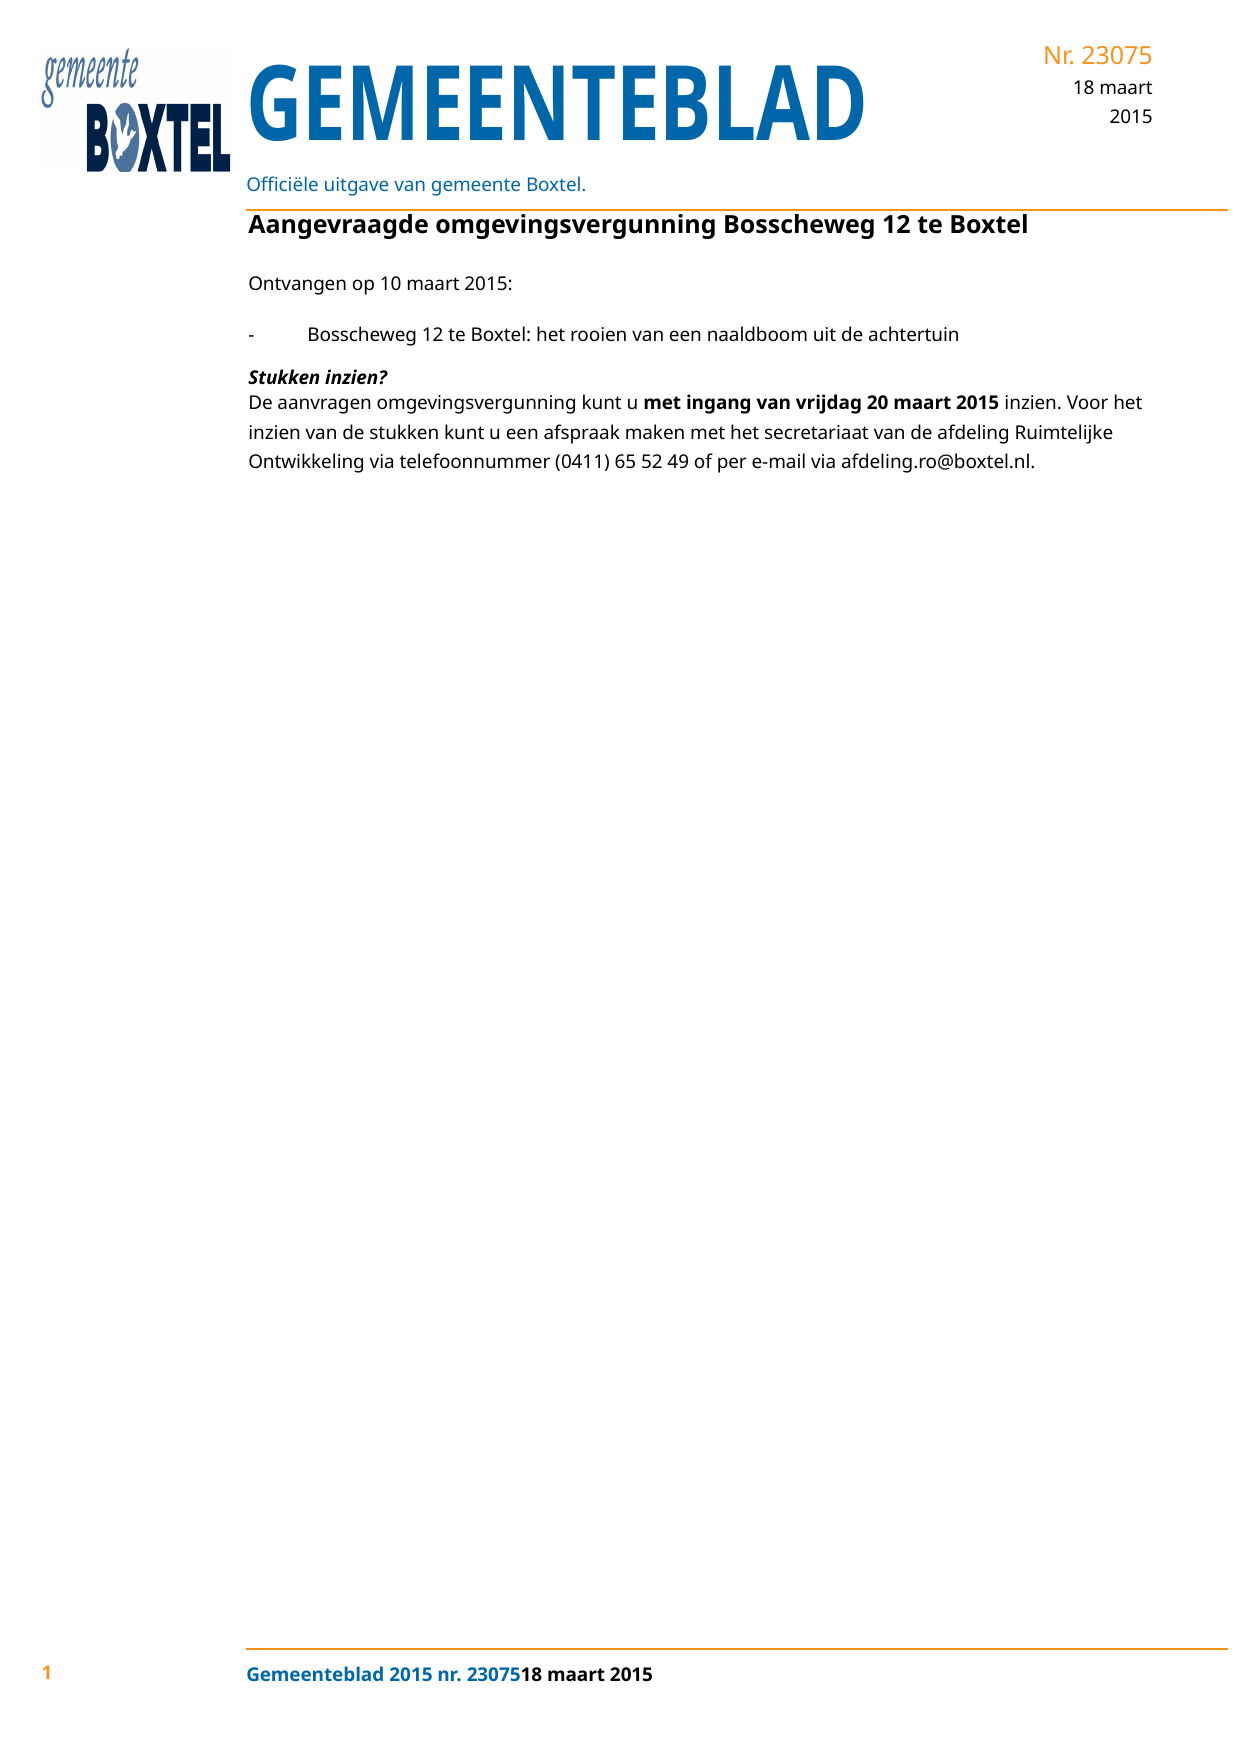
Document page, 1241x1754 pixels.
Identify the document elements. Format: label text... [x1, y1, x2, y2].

picture [41, 47, 231, 172]
list Bosscheweg 12 te Boxtel: het rooien van een naaldboom uit de achtertuin [248, 321, 1152, 346]
text Aangevraagde omgevingsvergunning Bosscheweg 12 te Boxtel [248, 211, 1152, 241]
text Stukken inzien? [248, 364, 1152, 389]
text De aanvragen omgevingsvergunning kunt u met ingang van vrijdag 20 maart 2015 inzien. Voor het inzien van de stukken kunt u een afspraak maken met het secretariaat van de afdeling Ruimtelijke Ontwikkeling via telefoonnummer (0411) 65 52 49 of per e-mail via afdeling.ro@boxtel.nl. [248, 389, 1152, 474]
text Ontvangen op 10 maart 2015: [248, 270, 1152, 296]
